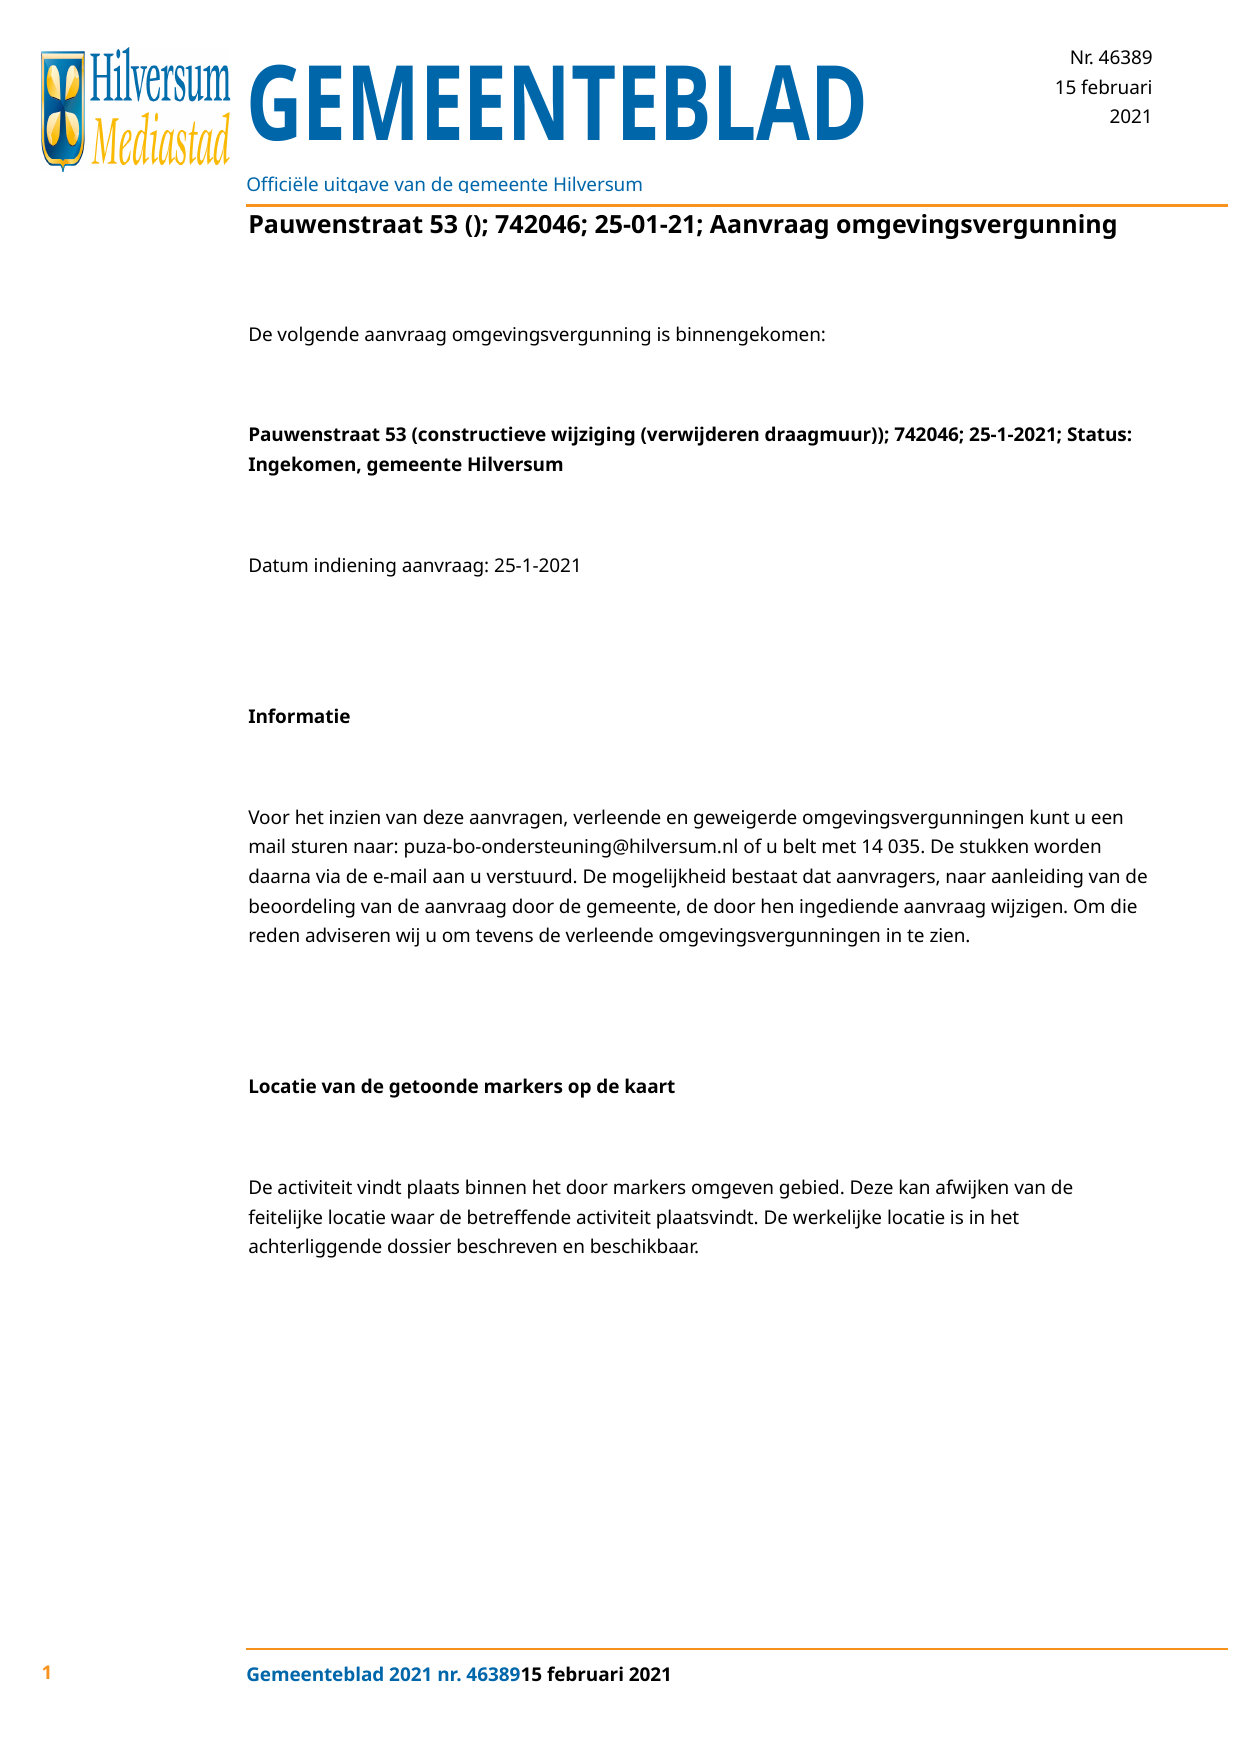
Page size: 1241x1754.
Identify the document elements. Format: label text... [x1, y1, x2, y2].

text Locatie van de getoonde markers op de kaart [248, 1074, 1152, 1099]
text Voor het inzien van deze aanvragen, verleende en geweigerde omgevingsvergunningen kunt u een mail sturen naar: puza-bo-ondersteuning@hilversum.nl of u belt met 14 035. De stukken worden daarna via de e-mail aan u verstuurd. De mogelijkheid bestaat dat aanvragers, naar aanleiding van de beoordeling van de aanvraag door de gemeente, de door hen ingediende aanvraag wijzigen. Om die reden adviseren wij u om tevens de verleende omgevingsvergunningen in te zien. [248, 804, 1152, 948]
text Informatie [248, 703, 1152, 729]
text Datum indiening aanvraag: 25-1-2021 [248, 552, 1152, 578]
text De activiteit vindt plaats binnen het door markers omgeven gebied. Deze kan afwijken van de feitelijke locatie waar de betreffende activiteit plaatsvindt. De werkelijke locatie is in het achterliggende dossier beschreven en beschikbaar. [248, 1174, 1152, 1259]
text Pauwenstraat 53 (constructieve wijziging (verwijderen draagmuur)); 742046; 25-1-2021; Status: Ingekomen, gemeente Hilversum [248, 422, 1152, 477]
text Pauwenstraat 53 (); 742046; 25-01-21; Aanvraag omgevingsvergunning [248, 207, 1152, 241]
text De volgende aanvraag omgevingsvergunning is binnengekomen: [248, 321, 1152, 346]
picture [41, 47, 231, 172]
